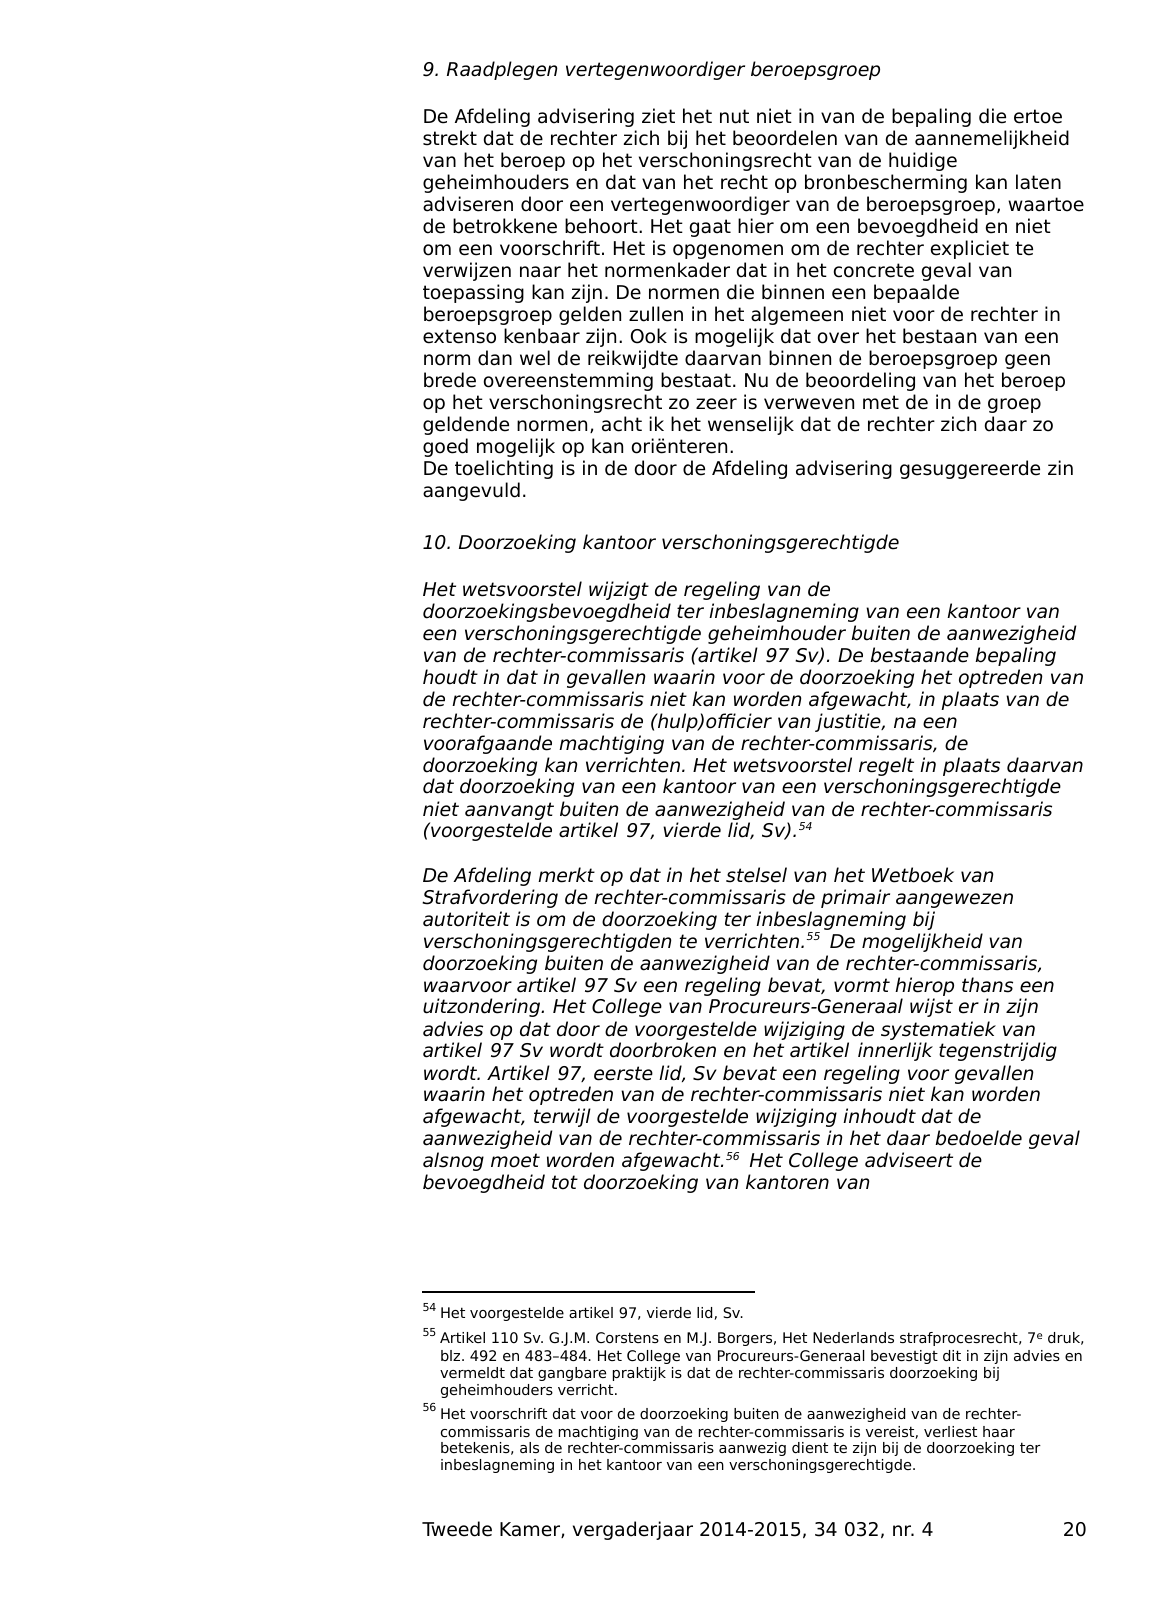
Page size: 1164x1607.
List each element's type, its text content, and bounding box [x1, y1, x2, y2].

text De Afdeling advisering ziet het nut niet in van de bepaling die ertoe strekt dat de rechter zich bij het beoordelen van de aannemelijkheid van het beroep op het verschoningsrecht van de huidige geheimhouders en dat van het recht op bronbescherming kan laten adviseren door een vertegenwoordiger van de beroepsgroep, waartoe de betrokkene behoort. Het gaat hier om een bevoegdheid en niet om een voorschrift. Het is opgenomen om de rechter expliciet te verwijzen naar het normenkader dat in het concrete geval van toepassing kan zijn. De normen die binnen een bepaalde beroepsgroep gelden zullen in het algemeen niet voor de rechter in extenso kenbaar zijn. Ook is mogelijk dat over het bestaan van een norm dan wel de reikwijdte daarvan binnen de beroepsgroep geen brede overeenstemming bestaat. Nu de beoordeling van het beroep op het verschoningsrecht zo zeer is verweven met de in de groep geldende normen, acht ik het wenselijk dat de rechter zich daar zo goed mogelijk op kan oriënteren. [422, 106, 1087, 458]
text Artikel 110 Sv. G.J.M. Corstens en M.J. Borgers, Het Nederlands strafprocesrecht, 7e druk, blz. 492 en 483–484. Het College van Procureurs-Generaal bevestigt dit in zijn advies en vermeldt dat gangbare praktijk is dat de rechter-commissaris doorzoeking bij geheimhouders verricht. [422, 1326, 1087, 1399]
text Het voorgestelde artikel 97, vierde lid, Sv. [422, 1301, 1087, 1323]
subtitle 9. Raadplegen vertegenwoordiger beroepsgroep [422, 59, 1087, 81]
text Het voorschrift dat voor de doorzoeking buiten de aanwezigheid van de rechter-commissaris de machtiging van de rechter-commissaris is vereist, verliest haar betekenis, als de rechter-commissaris aanwezig dient te zijn bij de doorzoeking ter inbeslagneming in het kantoor van een verschoningsgerechtigde. [422, 1402, 1087, 1474]
text Het wetsvoorstel wijzigt de regeling van de doorzoekingsbevoegdheid ter inbeslagneming van een kantoor van een verschoningsgerechtigde geheimhouder buiten de aanwezigheid van de rechter-commissaris (artikel 97 Sv). De bestaande bepaling houdt in dat in gevallen waarin voor de doorzoeking het optreden van de rechter-commissaris niet kan worden afgewacht, in plaats van de rechter-commissaris de (hulp)officier van justitie, na een voorafgaande machtiging van de rechter-commissaris, de doorzoeking kan verrichten. Het wetsvoorstel regelt in plaats daarvan dat doorzoeking van een kantoor van een verschoningsgerechtigde niet aanvangt buiten de aanwezigheid van de rechter-commissaris (voorgestelde artikel 97, vierde lid, Sv). [422, 579, 1087, 842]
subtitle 10. Doorzoeking kantoor verschoningsgerechtigde [422, 532, 1087, 554]
text De Afdeling merkt op dat in het stelsel van het Wetboek van Strafvordering de rechter-commissaris de primair aangewezen autoriteit is om de doorzoeking ter inbeslagneming bij verschoningsgerechtigden te verrichten. De mogelijkheid van doorzoeking buiten de aanwezigheid van de rechter-commissaris, waarvoor artikel 97 Sv een regeling bevat, vormt hierop thans een uitzondering. Het College van Procureurs-Generaal wijst er in zijn advies op dat door de voorgestelde wijziging de systematiek van artikel 97 Sv wordt doorbroken en het artikel innerlijk tegenstrijdig wordt. Artikel 97, eerste lid, Sv bevat een regeling voor gevallen waarin het optreden van de rechter-commissaris niet kan worden afgewacht, terwijl de voorgestelde wijziging inhoudt dat de aanwezigheid van de rechter-commissaris in het daar bedoelde geval alsnog moet worden afgewacht. Het College adviseert de bevoegdheid tot doorzoeking van kantoren van [422, 864, 1087, 1238]
text De toelichting is in de door de Afdeling advisering gesuggereerde zin aangevuld. [422, 458, 1087, 502]
